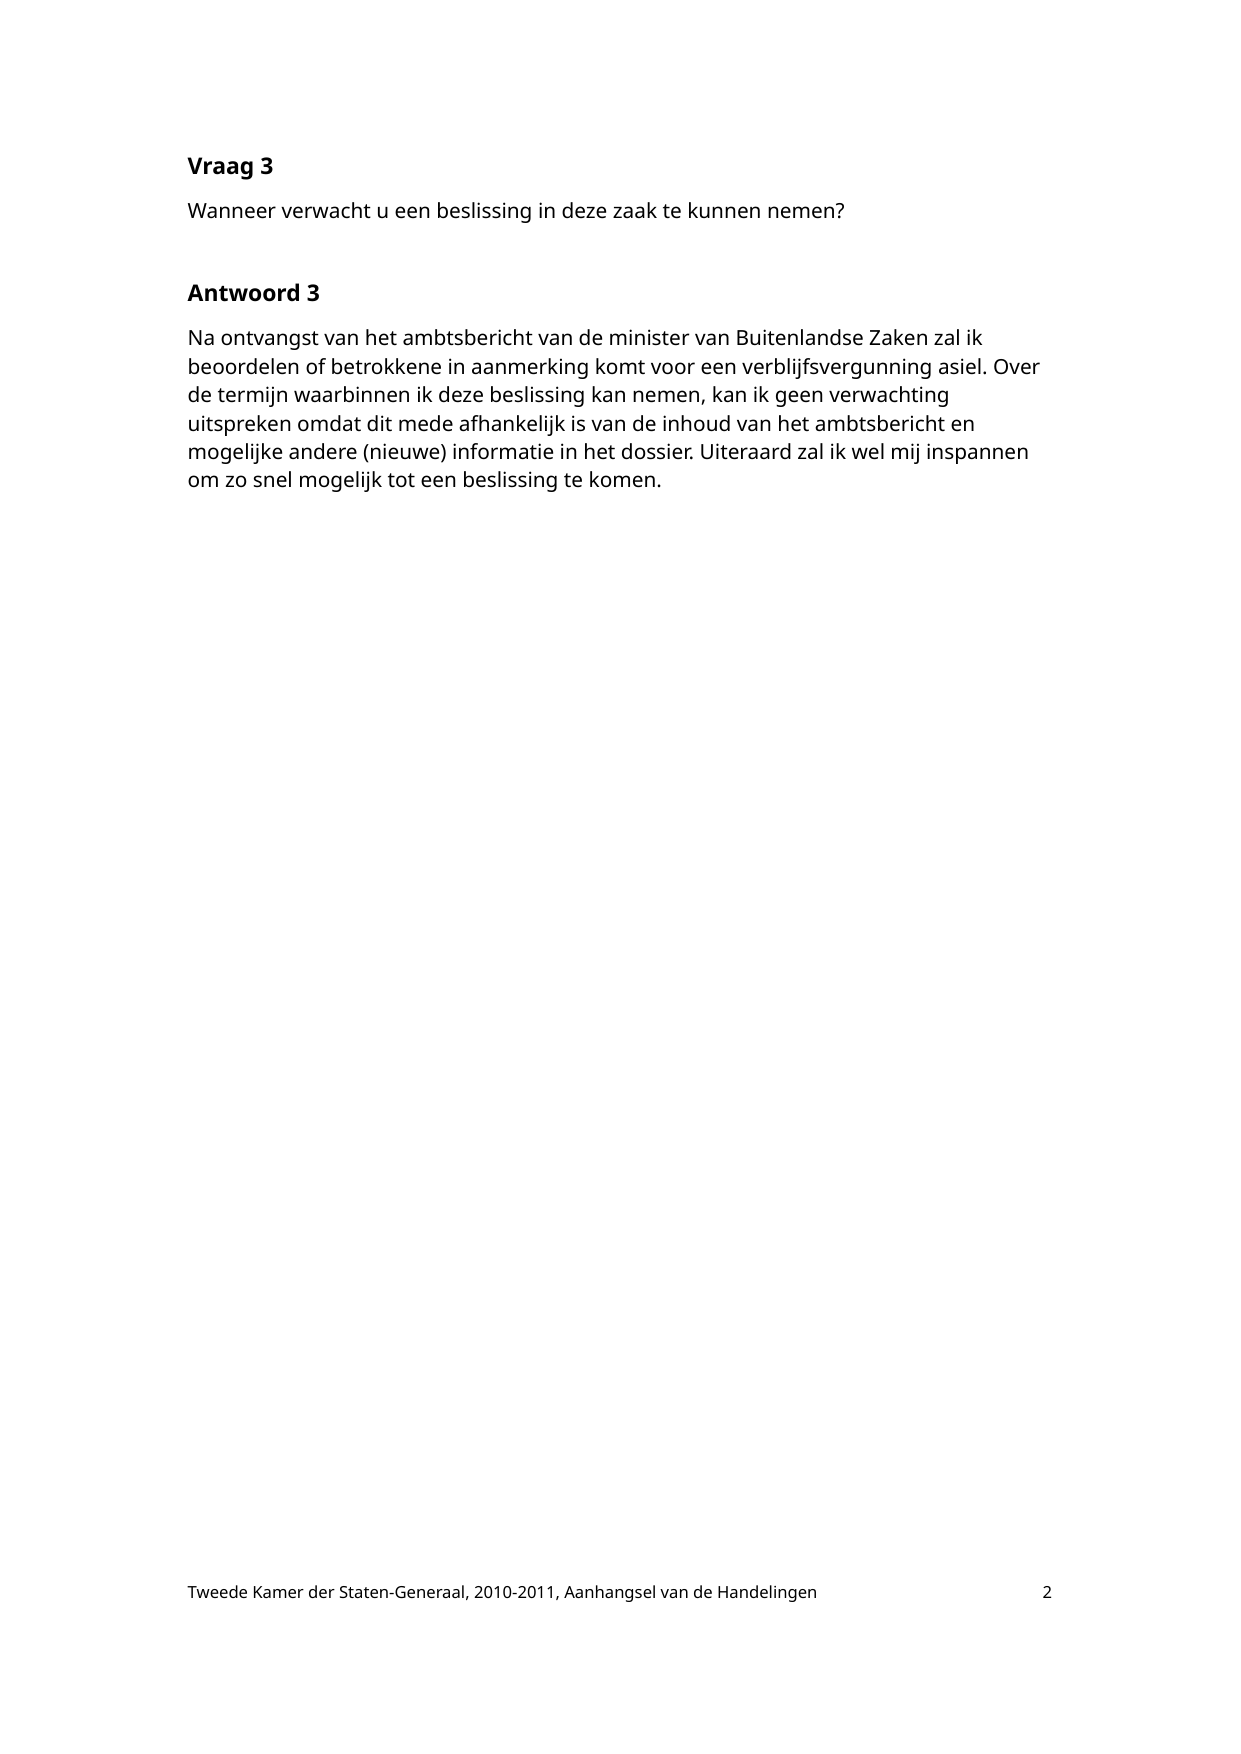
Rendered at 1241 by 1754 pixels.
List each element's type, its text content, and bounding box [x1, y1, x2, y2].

text Na ontvangst van het ambtsbericht van de minister van Buitenlandse Zaken zal ik beoordelen of betrokkene in aanmerking komt voor een verblijfsvergunning asiel. Over de termijn waarbinnen ik deze beslissing kan nemen, kan ik geen verwachting uitspreken omdat dit mede afhankelijk is van de inhoud van het ambtsbericht en mogelijke andere (nieuwe) informatie in het dossier. Uiteraard zal ik wel mij inspannen om zo snel mogelijk tot een beslissing te komen. [187, 323, 1053, 494]
subtitle Vraag 3 [187, 150, 1053, 181]
subtitle Antwoord 3 [187, 277, 1053, 308]
text Wanneer verwacht u een beslissing in deze zaak te kunnen nemen? [187, 196, 1053, 225]
